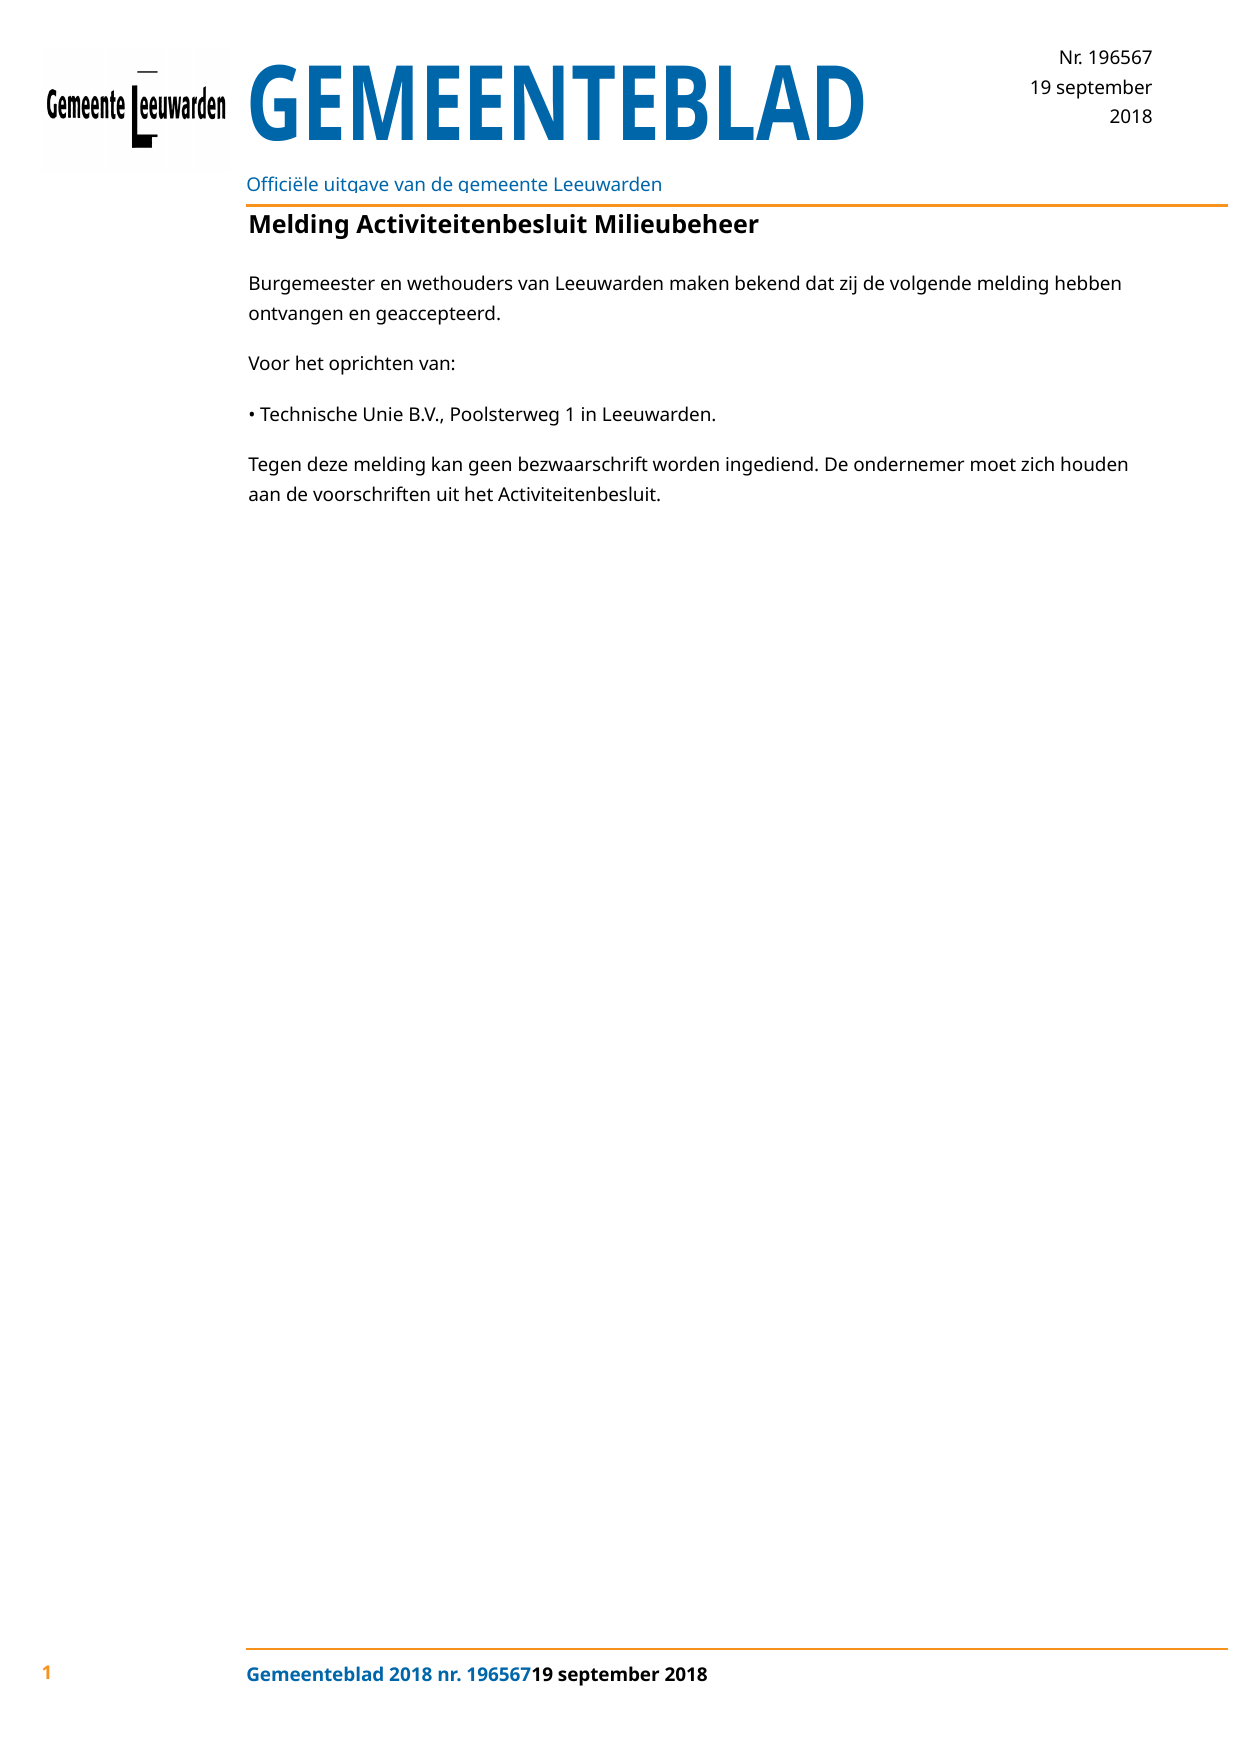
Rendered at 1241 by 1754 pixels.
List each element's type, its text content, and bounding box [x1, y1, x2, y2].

text Voor het oprichten van: [248, 350, 1152, 376]
text Burgemeester en wethouders van Leeuwarden maken bekend dat zij de volgende melding hebben ontvangen en geaccepteerd. [248, 270, 1152, 326]
text Tegen deze melding kan geen bezwaarschrift worden ingediend. De ondernemer moet zich houden aan de voorschriften uit het Activiteitenbesluit. [248, 451, 1152, 506]
text Melding Activiteitenbesluit Milieubeheer [248, 207, 1152, 241]
picture [41, 47, 231, 172]
text • Technische Unie B.V., Poolsterweg 1 in Leeuwarden. [248, 401, 1152, 426]
